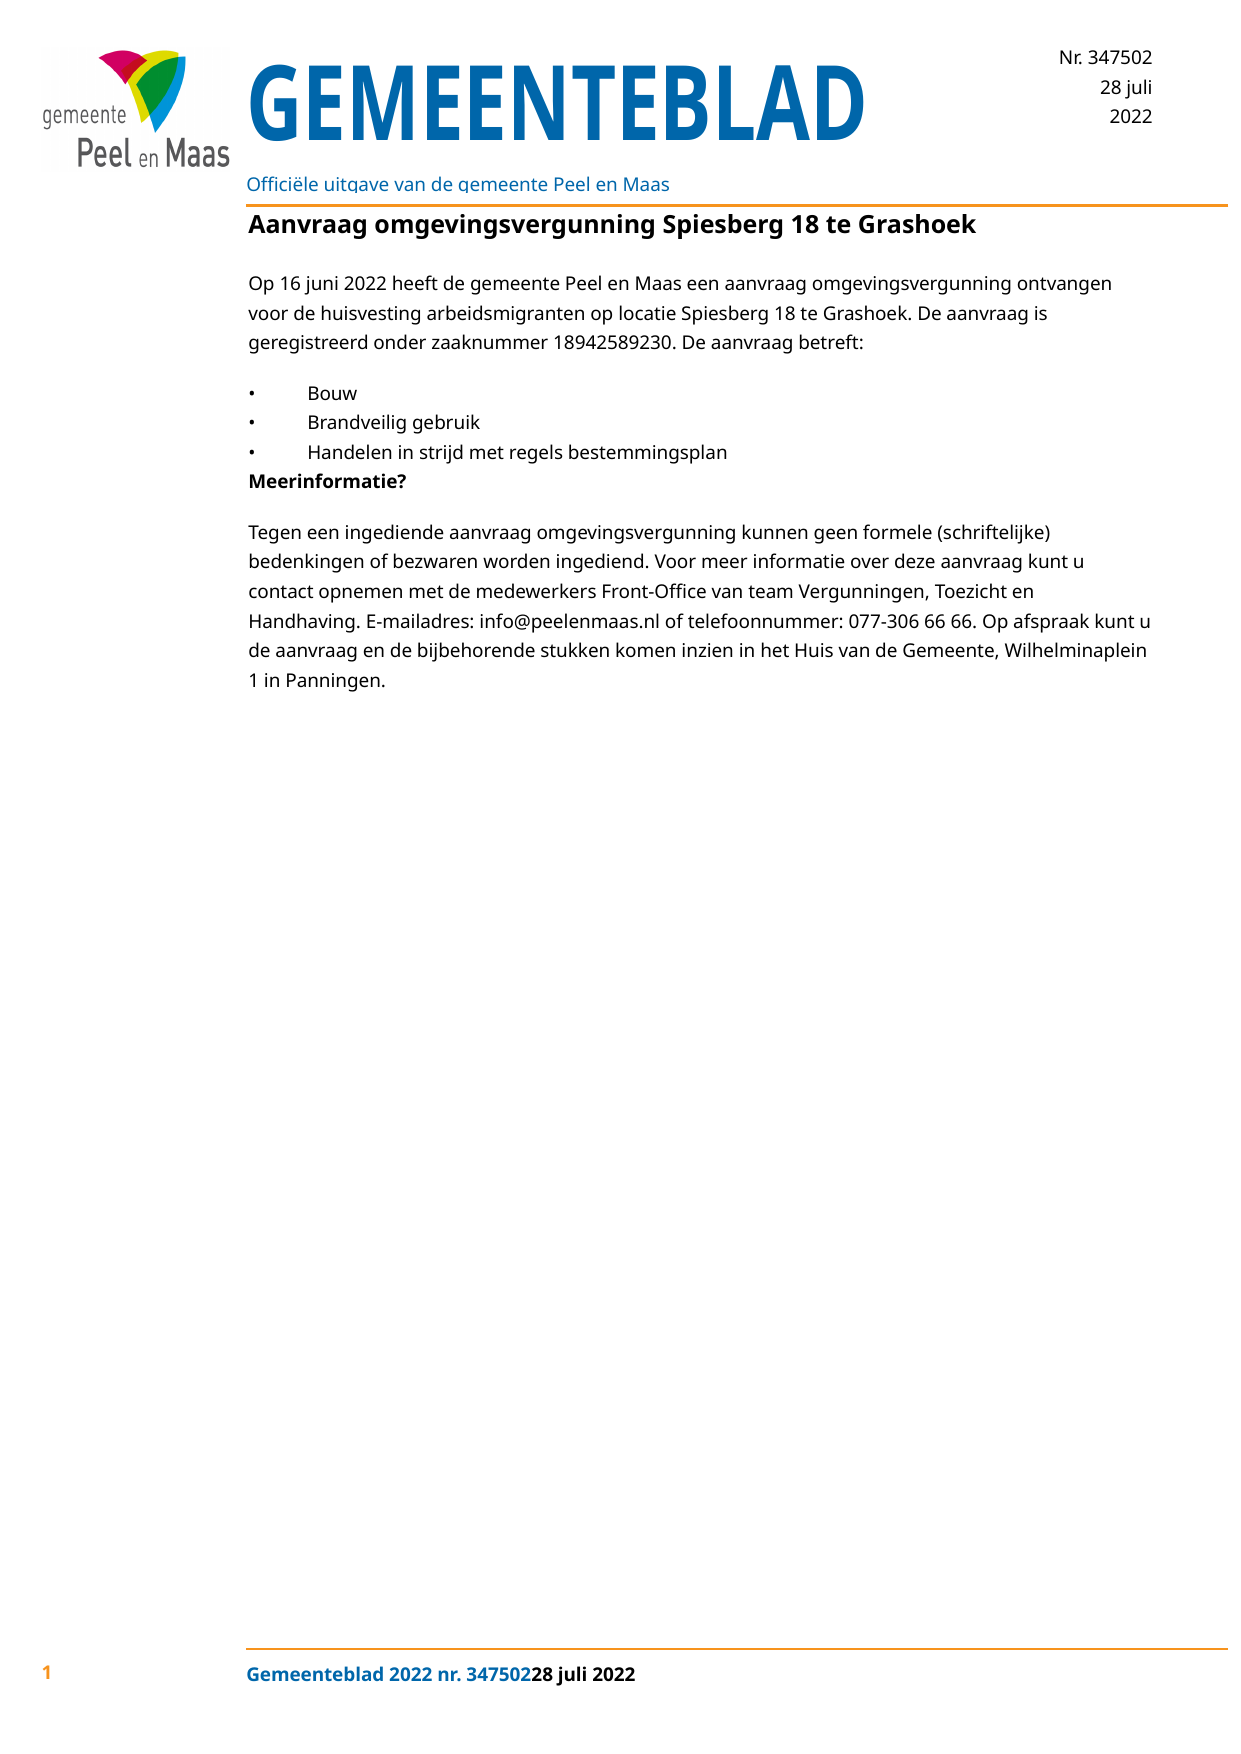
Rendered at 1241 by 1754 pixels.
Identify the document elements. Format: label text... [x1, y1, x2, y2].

text Tegen een ingediende aanvraag omgevingsvergunning kunnen geen formele (schriftelijke) bedenkingen of bezwaren worden ingediend. Voor meer informatie over deze aanvraag kunt u contact opnemen met de medewerkers Front-Office van team Vergunningen, Toezicht en Handhaving. E-mailadres: info@peelenmaas.nl of telefoonnummer: 077-306 66 66. Op afspraak kunt u de aanvraag en de bijbehorende stukken komen inzien in het Huis van de Gemeente, Wilhelminaplein 1 in Panningen. [248, 519, 1152, 693]
list Brandveilig gebruik [248, 409, 1152, 435]
list Bouw [248, 380, 1152, 406]
list Handelen in strijd met regels bestemmingsplan [248, 439, 1152, 465]
picture [41, 47, 231, 172]
text Meerinformatie? [248, 469, 1152, 494]
text Aanvraag omgevingsvergunning Spiesberg 18 te Grashoek [248, 207, 1152, 241]
text Op 16 juni 2022 heeft de gemeente Peel en Maas een aanvraag omgevingsvergunning ontvangen voor de huisvesting arbeidsmigranten op locatie Spiesberg 18 te Grashoek. De aanvraag is geregistreerd onder zaaknummer 18942589230. De aanvraag betreft: [248, 270, 1152, 355]
